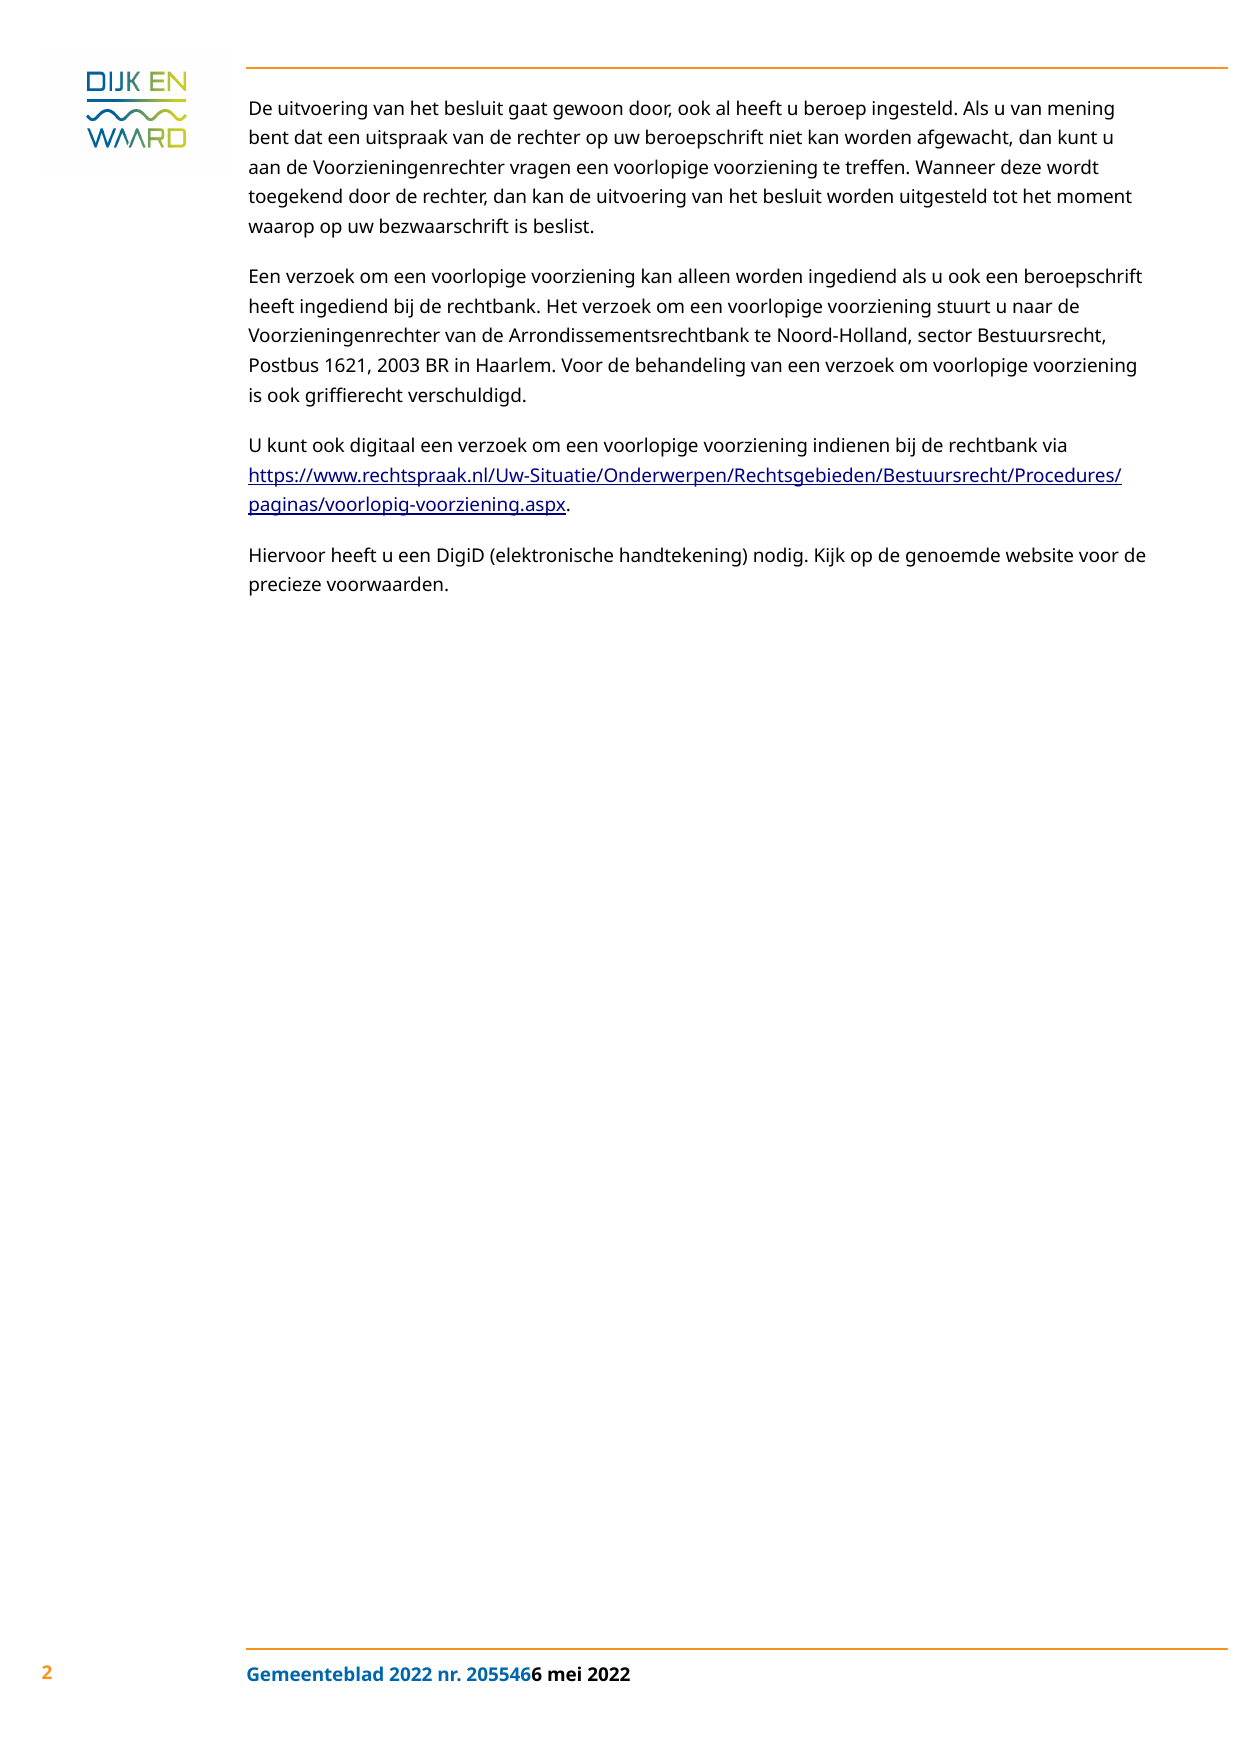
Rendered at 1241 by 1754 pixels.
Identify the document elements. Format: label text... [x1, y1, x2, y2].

text Een verzoek om een voorlopige voorziening kan alleen worden ingediend als u ook een beroepschrift heeft ingediend bij de rechtbank. Het verzoek om een voorlopige voorziening stuurt u naar de Voorzieningenrechter van de Arrondissementsrechtbank te Noord-Holland, sector Bestuursrecht, Postbus 1621, 2003 BR in Haarlem. Voor de behandeling van een verzoek om voorlopige voorziening is ook griffierecht verschuldigd. [248, 263, 1152, 408]
text Hiervoor heeft u een DigiD (elektronische handtekening) nodig. Kijk op de genoemde website voor de precieze voorwaarden. [248, 542, 1152, 597]
picture [41, 47, 231, 172]
text De uitvoering van het besluit gaat gewoon door, ook al heeft u beroep ingesteld. Als u van mening bent dat een uitspraak van de rechter op uw beroepschrift niet kan worden afgewacht, dan kunt u aan de Voorzieningenrechter vragen een voorlopige voorziening te treffen. Wanneer deze wordt toegekend door de rechter, dan kan de uitvoering van het besluit worden uitgesteld tot het moment waarop op uw bezwaarschrift is beslist. [248, 95, 1152, 239]
text U kunt ook digitaal een verzoek om een voorlopige voorziening indienen bij de rechtbank via https://www.rechtspraak.nl/Uw-Situatie/Onderwerpen/Rechtsgebieden/Bestuursrecht/Procedures/paginas/voorlopig-voorziening.aspx. [248, 432, 1152, 517]
